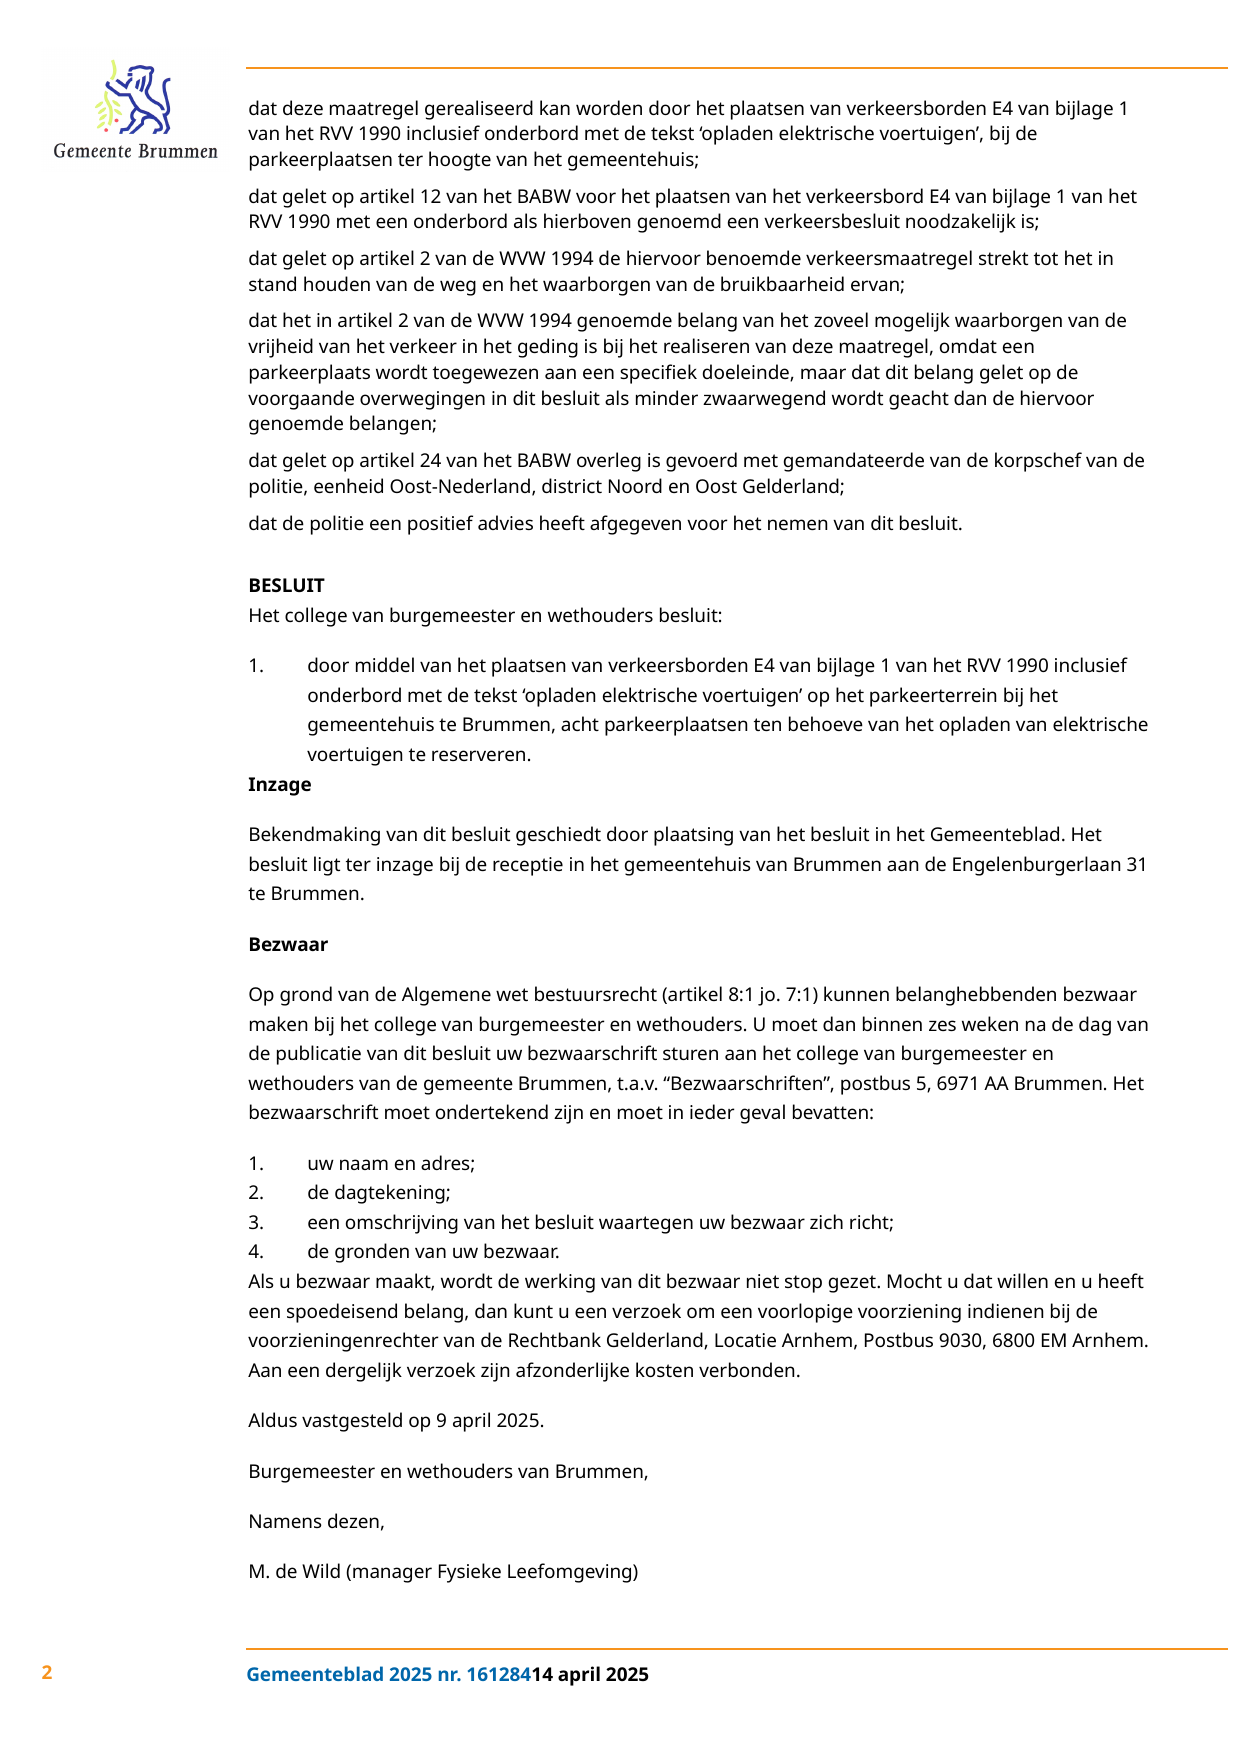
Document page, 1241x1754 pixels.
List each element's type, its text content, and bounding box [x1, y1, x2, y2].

list de dagtekening; [248, 1179, 1152, 1205]
text Aldus vastgesteld op 9 april 2025. [248, 1407, 1152, 1433]
text Namens dezen, [248, 1508, 1152, 1534]
text dat gelet op artikel 24 van het BABW overleg is gevoerd met gemandateerde van de korpschef van de politie, eenheid Oost-Nederland, district Noord en Oost Gelderland; [248, 447, 1152, 499]
text dat het in artikel 2 van de WVW 1994 genoemde belang van het zoveel mogelijk waarborgen van de vrijheid van het verkeer in het geding is bij het realiseren van deze maatregel, omdat een parkeerplaats wordt toegewezen aan een specifiek doeleinde, maar dat dit belang gelet op de voorgaande overwegingen in dit besluit als minder zwaarwegend wordt geacht dan de hiervoor genoemde belangen; [248, 308, 1152, 436]
list uw naam en adres; [248, 1150, 1152, 1176]
text Burgemeester en wethouders van Brummen, [248, 1458, 1152, 1483]
list de gronden van uw bezwaar. [248, 1239, 1152, 1264]
text Het college van burgemeester en wethouders besluit: [248, 602, 1152, 628]
text dat deze maatregel gerealiseerd kan worden door het plaatsen van verkeersborden E4 van bijlage 1 van het RVV 1990 inclusief onderbord met de tekst ‘opladen elektrische voertuigen’, bij de parkeerplaatsen ter hoogte van het gemeentehuis; [248, 95, 1152, 172]
text dat de politie een positief advies heeft afgegeven voor het nemen van dit besluit. [248, 510, 1152, 535]
text M. de Wild (manager Fysieke Leefomgeving) [248, 1559, 1152, 1584]
list een omschrijving van het besluit waartegen uw bezwaar zich richt; [248, 1209, 1152, 1235]
list door middel van het plaatsen van verkeersborden E4 van bijlage 1 van het RVV 1990 inclusief onderbord met de tekst ‘opladen elektrische voertuigen’ op het parkeerterrein bij het gemeentehuis te Brummen, acht parkeerplaatsen ten behoeve van het opladen van elektrische voertuigen te reserveren. [248, 652, 1152, 767]
text Als u bezwaar maakt, wordt de werking van dit bezwaar niet stop gezet. Mocht u dat willen en u heeft een spoedeisend belang, dan kunt u een verzoek om een voorlopige voorziening indienen bij de voorzieningenrechter van de Rechtbank Gelderland, Locatie Arnhem, Postbus 9030, 6800 EM Arnhem. Aan een dergelijk verzoek zijn afzonderlijke kosten verbonden. [248, 1268, 1152, 1383]
text dat gelet op artikel 12 van het BABW voor het plaatsen van het verkeersbord E4 van bijlage 1 van het RVV 1990 met een onderbord als hierboven genoemd een verkeersbesluit noodzakelijk is; [248, 183, 1152, 234]
text Bekendmaking van dit besluit geschiedt door plaatsing van het besluit in het Gemeenteblad. Het besluit ligt ter inzage bij de receptie in het gemeentehuis van Brummen aan de Engelenburgerlaan 31 te Brummen. [248, 821, 1152, 906]
text dat gelet op artikel 2 van de WVW 1994 de hiervoor benoemde verkeersmaatregel strekt tot het in stand houden van de weg en het waarborgen van de bruikbaarheid ervan; [248, 245, 1152, 297]
text Inzage [248, 771, 1152, 796]
text Op grond van de Algemene wet bestuursrecht (artikel 8:1 jo. 7:1) kunnen belanghebbenden bezwaar maken bij het college van burgemeester en wethouders. U moet dan binnen zes weken na de dag van de publicatie van dit besluit uw bezwaarschrift sturen aan het college van burgemeester en wethouders van de gemeente Brummen, t.a.v. “Bezwaarschriften”, postbus 5, 6971 AA Brummen. Het bezwaarschrift moet ondertekend zijn en moet in ieder geval bevatten: [248, 981, 1152, 1125]
picture [41, 47, 231, 172]
text Bezwaar [248, 931, 1152, 956]
text BESLUIT [248, 572, 1152, 598]
